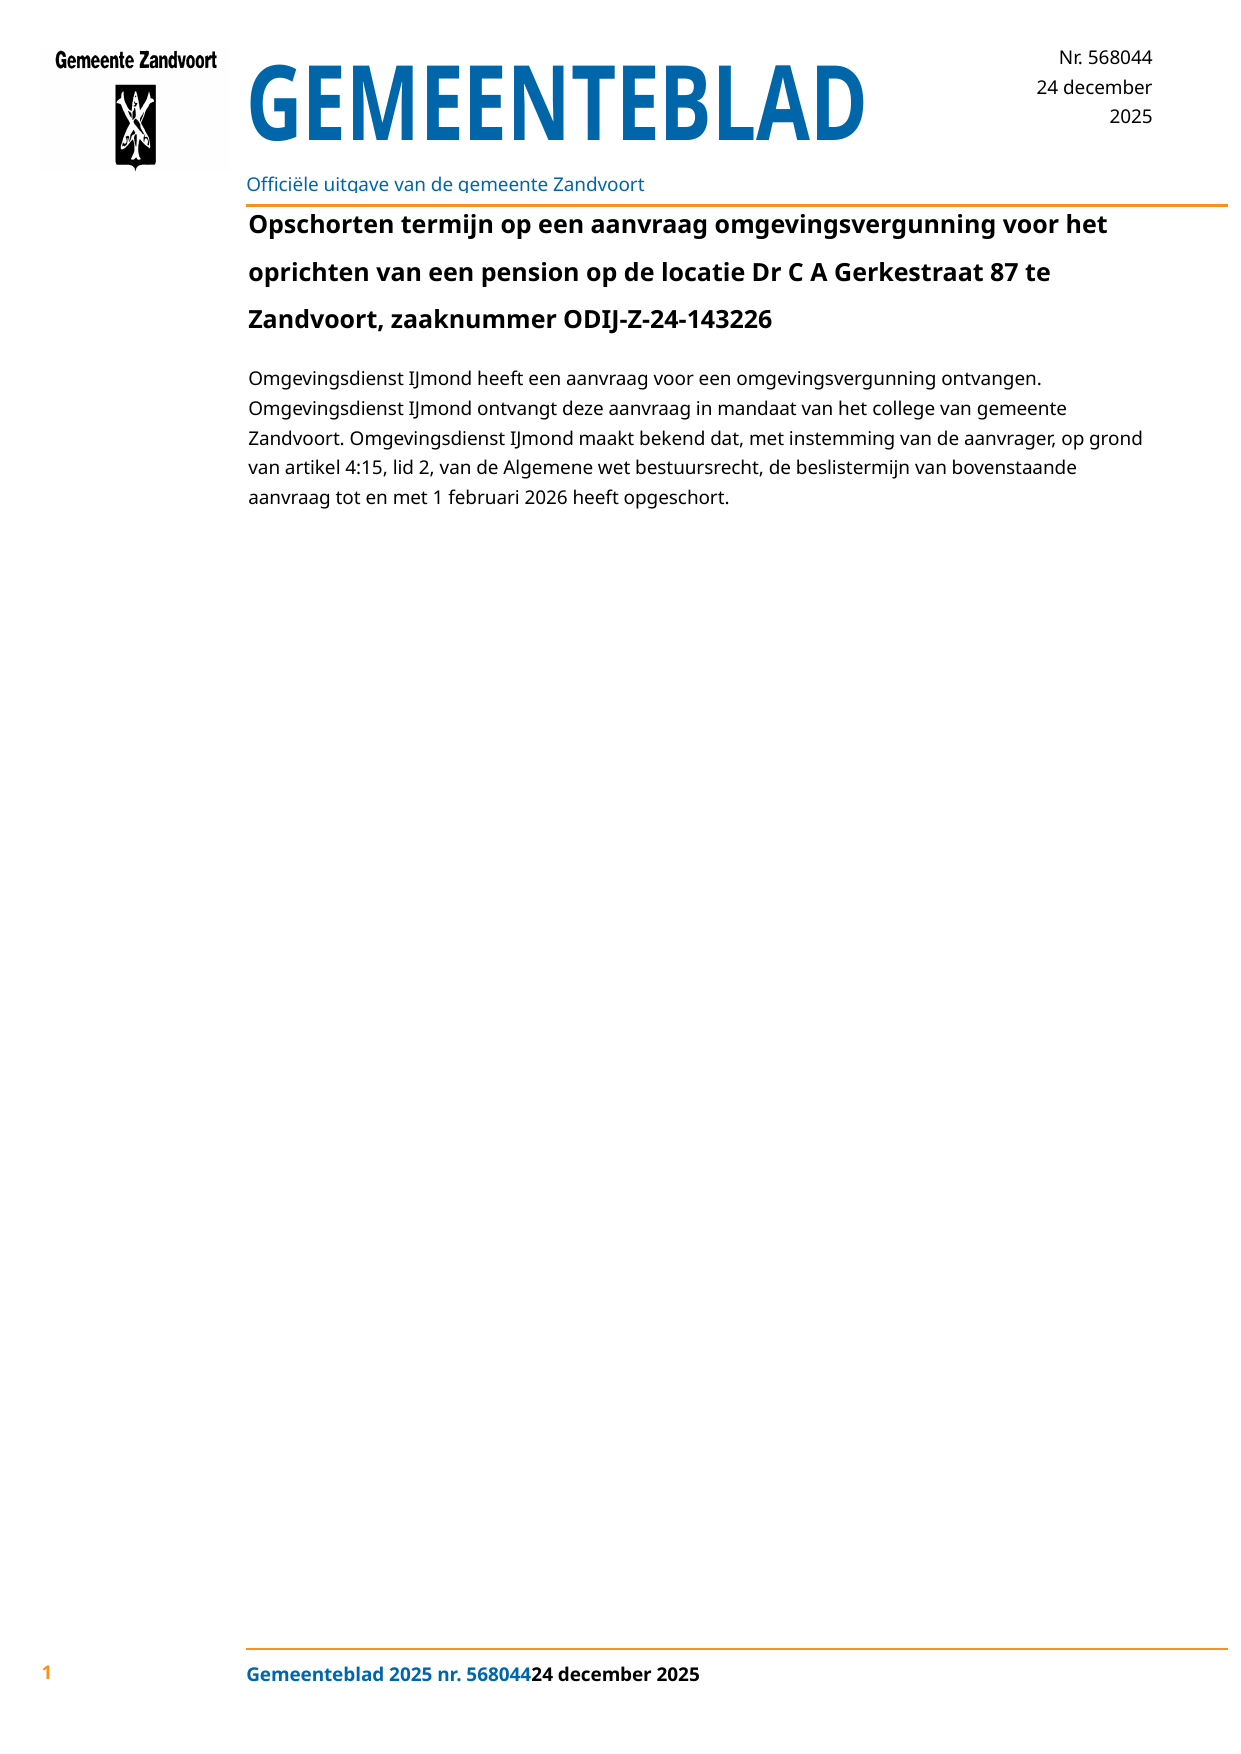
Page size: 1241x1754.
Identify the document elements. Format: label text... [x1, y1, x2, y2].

text Opschorten termijn op een aanvraag omgevingsvergunning voor het oprichten van een pension op de locatie Dr C A Gerkestraat 87 te Zandvoort, zaaknummer ODIJ-Z-24-143226 [248, 207, 1152, 336]
picture [41, 47, 231, 172]
text Omgevingsdienst IJmond heeft een aanvraag voor een omgevingsvergunning ontvangen. Omgevingsdienst IJmond ontvangt deze aanvraag in mandaat van het college van gemeente Zandvoort. Omgevingsdienst IJmond maakt bekend dat, met instemming van de aanvrager, op grond van artikel 4:15, lid 2, van de Algemene wet bestuursrecht, de beslistermijn van bovenstaande aanvraag tot en met 1 februari 2026 heeft opgeschort. [248, 366, 1152, 509]
